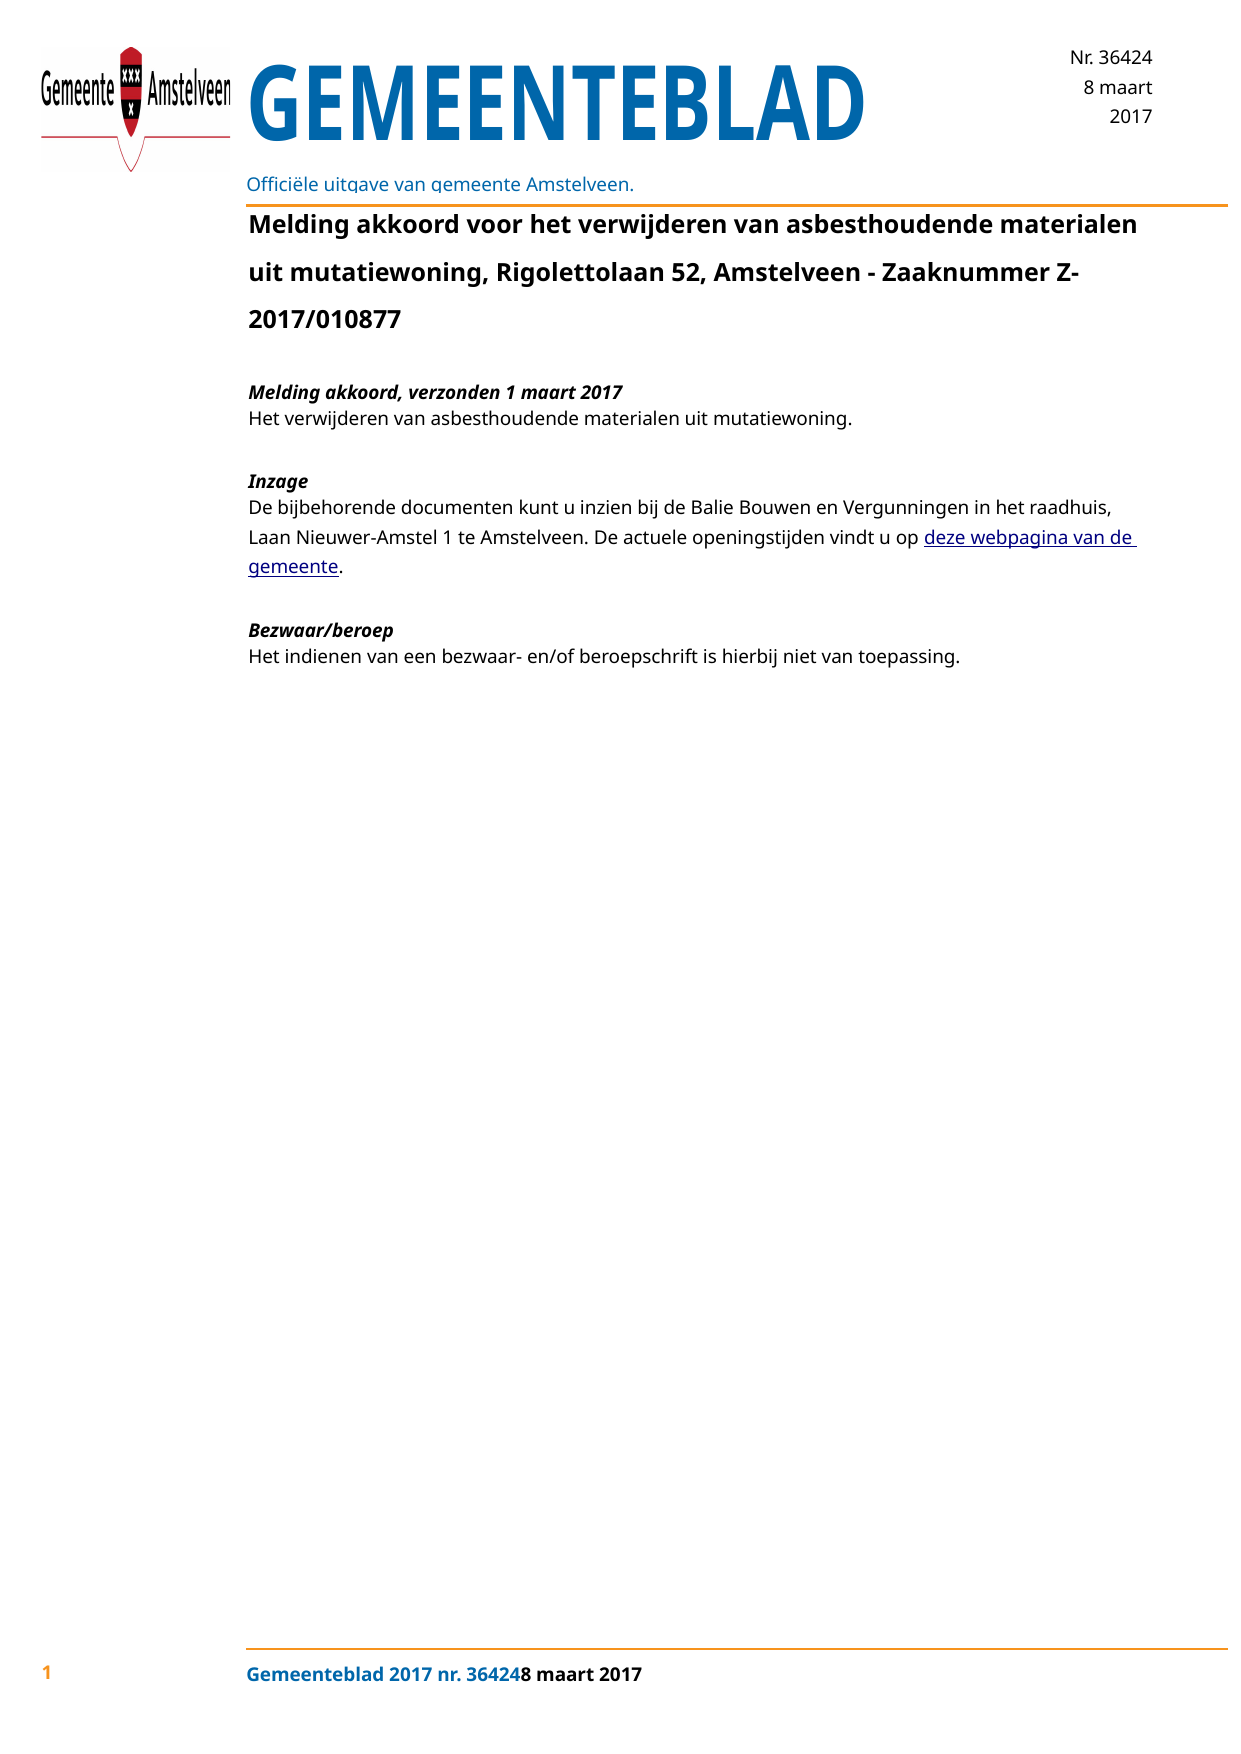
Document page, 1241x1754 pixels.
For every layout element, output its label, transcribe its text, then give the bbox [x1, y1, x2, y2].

text De bijbehorende documenten kunt u inzien bij de Balie Bouwen en Vergunningen in het raadhuis, Laan Nieuwer-Amstel 1 te Amstelveen. De actuele openingstijden vindt u op deze webpagina van de gemeente. [248, 494, 1152, 579]
text Het indienen van een bezwaar- en/of beroepschrift is hierbij niet van toepassing. [248, 643, 1152, 669]
text Het verwijderen van asbesthoudende materialen uit mutatiewoning. [248, 405, 1152, 431]
picture [41, 47, 231, 172]
text Inzage [248, 469, 1152, 494]
text Melding akkoord voor het verwijderen van asbesthoudende materialen uit mutatiewoning, Rigolettolaan 52, Amstelveen - Zaaknummer Z-2017/010877 [248, 207, 1152, 336]
text Melding akkoord, verzonden 1 maart 2017 [248, 379, 1152, 405]
text Bezwaar/beroep [248, 618, 1152, 643]
